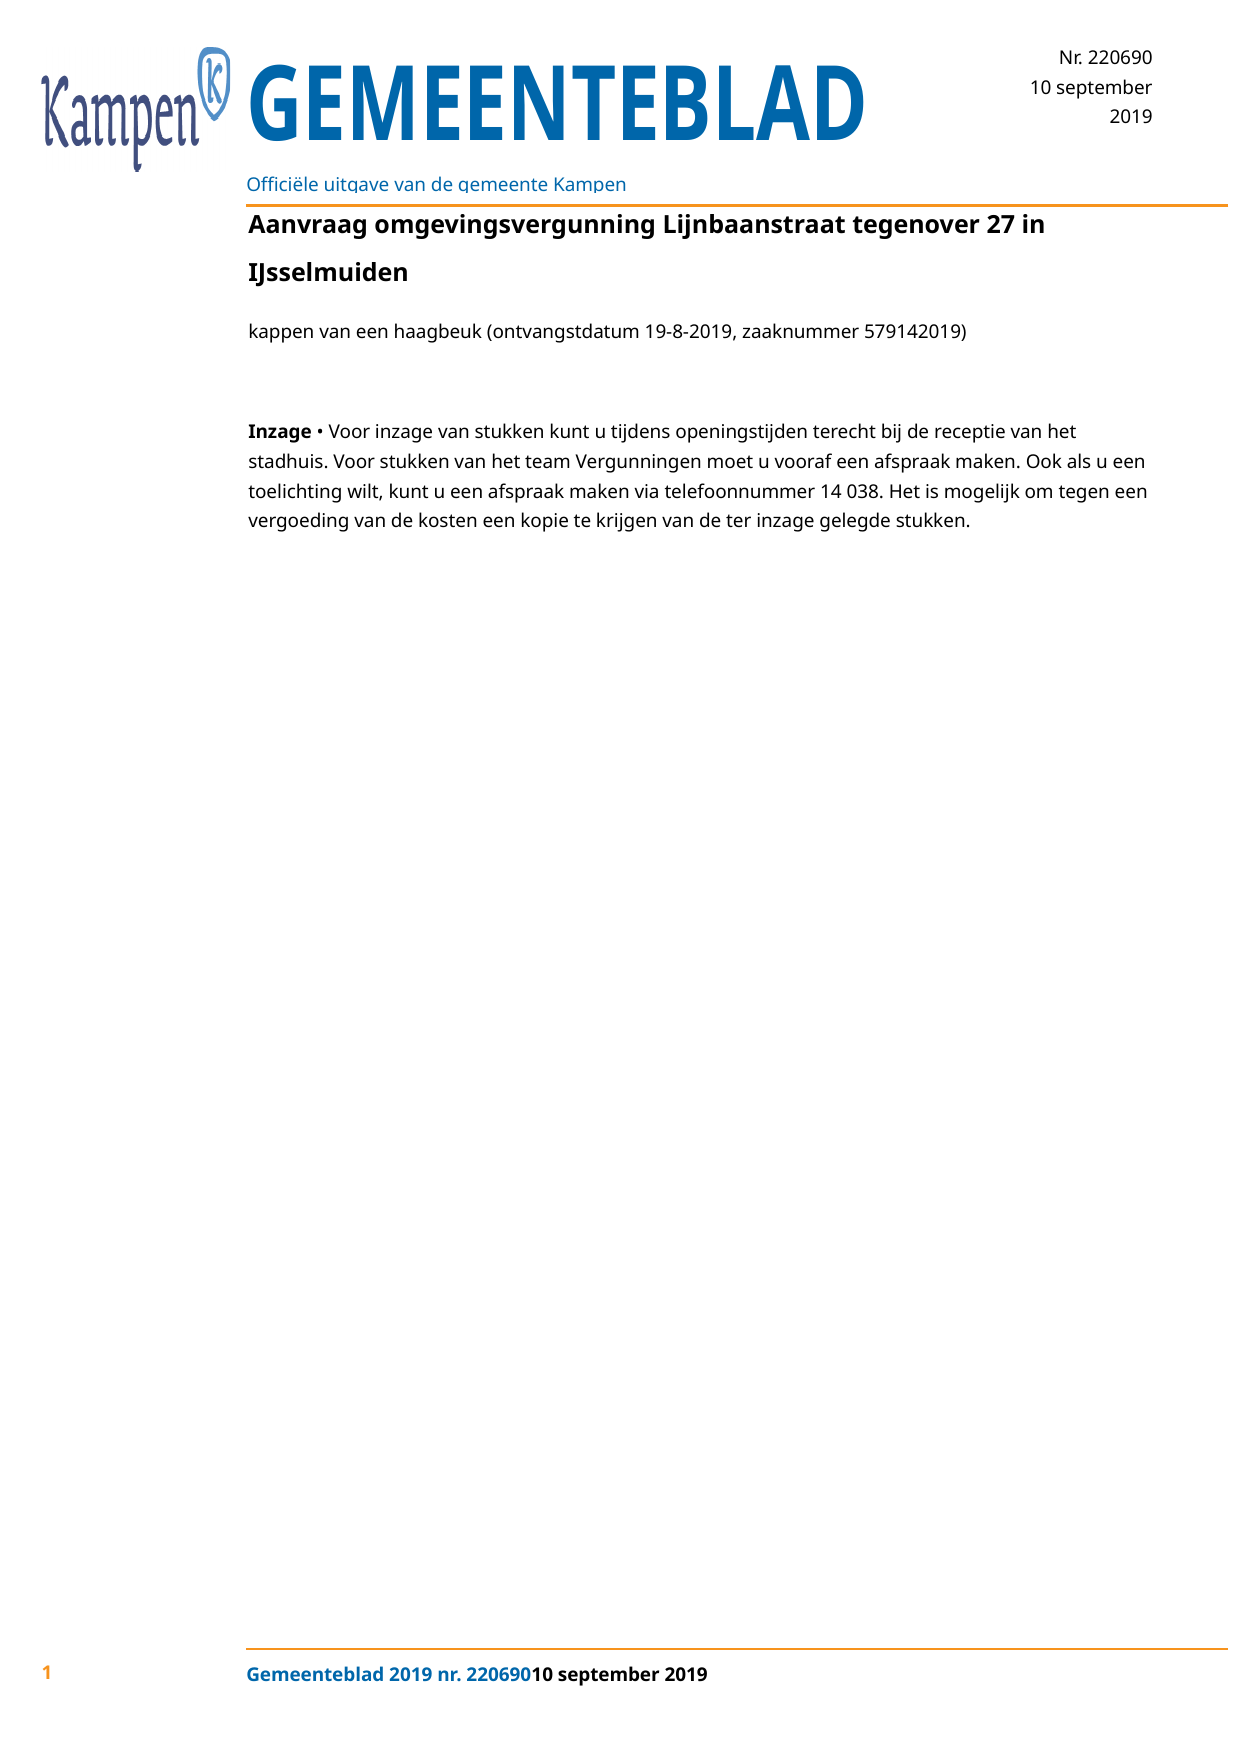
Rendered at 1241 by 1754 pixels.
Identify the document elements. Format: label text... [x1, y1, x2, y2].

picture [41, 47, 231, 172]
text kappen van een haagbeuk (ontvangstdatum 19-8-2019, zaaknummer 579142019) [248, 318, 1152, 344]
text Inzage • Voor inzage van stukken kunt u tijdens openingstijden terecht bij de receptie van het stadhuis. Voor stukken van het team Vergunningen moet u vooraf een afspraak maken. Ook als u een toelichting wilt, kunt u een afspraak maken via telefoonnummer 14 038. Het is mogelijk om tegen een vergoeding van de kosten een kopie te krijgen van de ter inzage gelegde stukken. [248, 419, 1152, 533]
text Aanvraag omgevingsvergunning Lijnbaanstraat tegenover 27 in IJsselmuiden [248, 207, 1152, 288]
